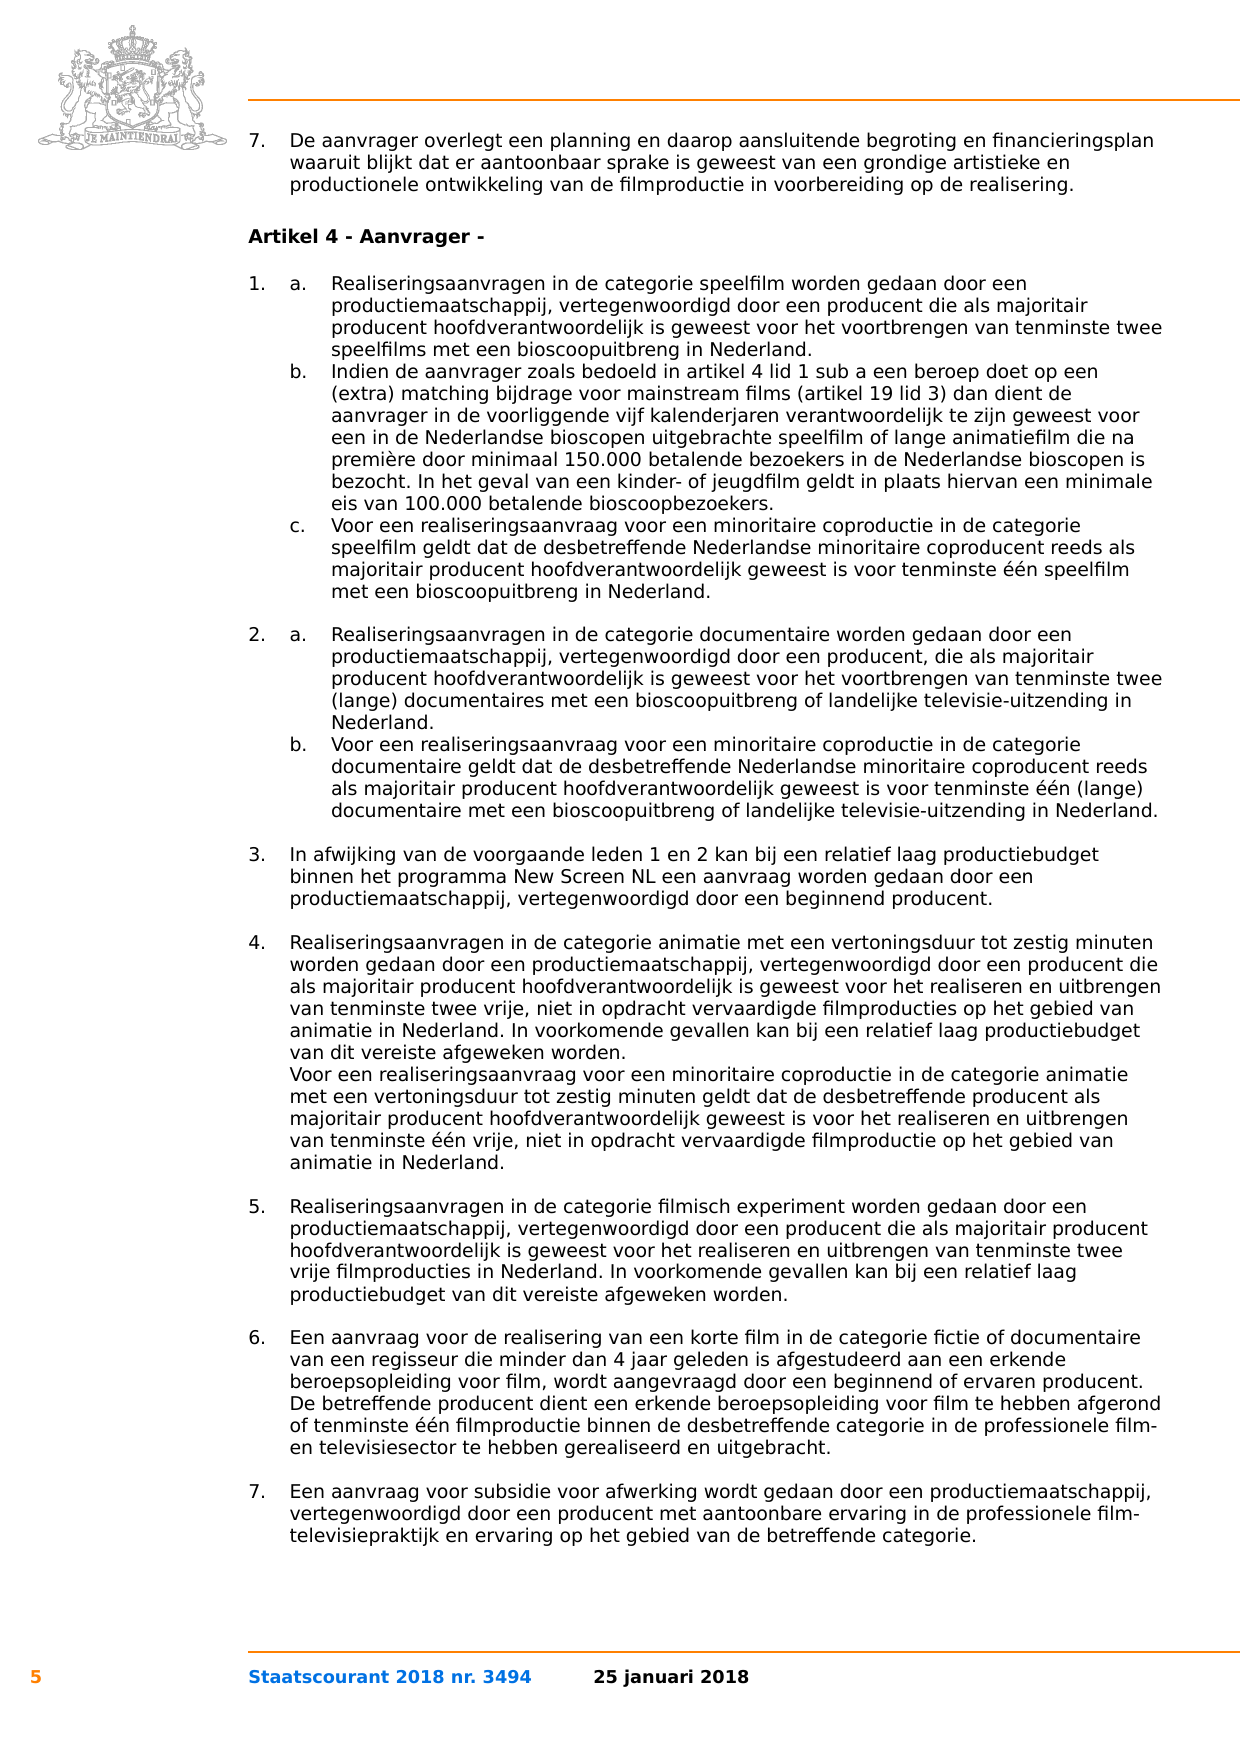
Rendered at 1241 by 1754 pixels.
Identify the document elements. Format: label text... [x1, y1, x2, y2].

text 4. Realiseringsaanvragen in de categorie animatie met een vertoningsduur tot zestig minuten worden gedaan door een productiemaatschappij, vertegenwoordigd door een producent die als majoritair producent hoofdverantwoordelijk is geweest voor het realiseren en uitbrengen van tenminste twee vrije, niet in opdracht vervaardigde filmproducties op het gebied van animatie in Nederland. In voorkomende gevallen kan bij een relatief laag productiebudget van dit vereiste afgeweken worden. [248, 932, 1163, 1064]
text 1. a. Realiseringsaanvragen in de categorie speelfilm worden gedaan door een productiemaatschappij, vertegenwoordigd door een producent die als majoritair producent hoofdverantwoordelijk is geweest voor het voortbrengen van tenminste twee speelfilms met een bioscoopuitbreng in Nederland. [248, 273, 1163, 361]
subtitle Artikel 4 - Aanvrager - [248, 226, 1163, 248]
picture [38, 25, 227, 150]
text c. Voor een realiseringsaanvraag voor een minoritaire coproductie in de categorie speelfilm geldt dat de desbetreffende Nederlandse minoritaire coproducent reeds als majoritair producent hoofdverantwoordelijk geweest is voor tenminste één speelfilm met een bioscoopuitbreng in Nederland. [289, 514, 1163, 602]
text 3. In afwijking van de voorgaande leden 1 en 2 kan bij een relatief laag productiebudget binnen het programma New Screen NL een aanvraag worden gedaan door een productiemaatschappij, vertegenwoordigd door een beginnend producent. [248, 844, 1163, 910]
text 6. Een aanvraag voor de realisering van een korte film in de categorie fictie of documentaire van een regisseur die minder dan 4 jaar geleden is afgestudeerd aan een erkende beroepsopleiding voor film, wordt aangevraagd door een beginnend of ervaren producent. De betreffende producent dient een erkende beroepsopleiding voor film te hebben afgerond of tenminste één filmproductie binnen de desbetreffende categorie in de professionele film- en televisiesector te hebben gerealiseerd en uitgebracht. [248, 1327, 1163, 1459]
text 2. a. Realiseringsaanvragen in de categorie documentaire worden gedaan door een productiemaatschappij, vertegenwoordigd door een producent, die als majoritair producent hoofdverantwoordelijk is geweest voor het voortbrengen van tenminste twee (lange) documentaires met een bioscoopuitbreng of landelijke televisie-uitzending in Nederland. [248, 624, 1163, 734]
text 7. De aanvrager overlegt een planning en daarop aansluitende begroting en financieringsplan waaruit blijkt dat er aantoonbaar sprake is geweest van een grondige artistieke en productionele ontwikkeling van de filmproductie in voorbereiding op de realisering. [248, 130, 1163, 196]
text 5. Realiseringsaanvragen in de categorie filmisch experiment worden gedaan door een productiemaatschappij, vertegenwoordigd door een producent die als majoritair producent hoofdverantwoordelijk is geweest voor het realiseren en uitbrengen van tenminste twee vrije filmproducties in Nederland. In voorkomende gevallen kan bij een relatief laag productiebudget van dit vereiste afgeweken worden. [248, 1196, 1163, 1305]
text Voor een realiseringsaanvraag voor een minoritaire coproductie in de categorie animatie met een vertoningsduur tot zestig minuten geldt dat de desbetreffende producent als majoritair producent hoofdverantwoordelijk geweest is voor het realiseren en uitbrengen van tenminste één vrije, niet in opdracht vervaardigde filmproductie op het gebied van animatie in Nederland. [289, 1064, 1163, 1174]
text b. Voor een realiseringsaanvraag voor een minoritaire coproductie in de categorie documentaire geldt dat de desbetreffende Nederlandse minoritaire coproducent reeds als majoritair producent hoofdverantwoordelijk geweest is voor tenminste één (lange) documentaire met een bioscoopuitbreng of landelijke televisie-uitzending in Nederland. [289, 734, 1163, 822]
text b. Indien de aanvrager zoals bedoeld in artikel 4 lid 1 sub a een beroep doet op een (extra) matching bijdrage voor mainstream films (artikel 19 lid 3) dan dient de aanvrager in de voorliggende vijf kalenderjaren verantwoordelijk te zijn geweest voor een in de Nederlandse bioscopen uitgebrachte speelfilm of lange animatiefilm die na première door minimaal 150.000 betalende bezoekers in de Nederlandse bioscopen is bezocht. In het geval van een kinder- of jeugdfilm geldt in plaats hiervan een minimale eis van 100.000 betalende bioscoopbezoekers. [289, 361, 1163, 514]
text 7. Een aanvraag voor subsidie voor afwerking wordt gedaan door een productiemaatschappij, vertegenwoordigd door een producent met aantoonbare ervaring in de professionele film-televisiepraktijk en ervaring op het gebied van de betreffende categorie. [248, 1481, 1163, 1547]
